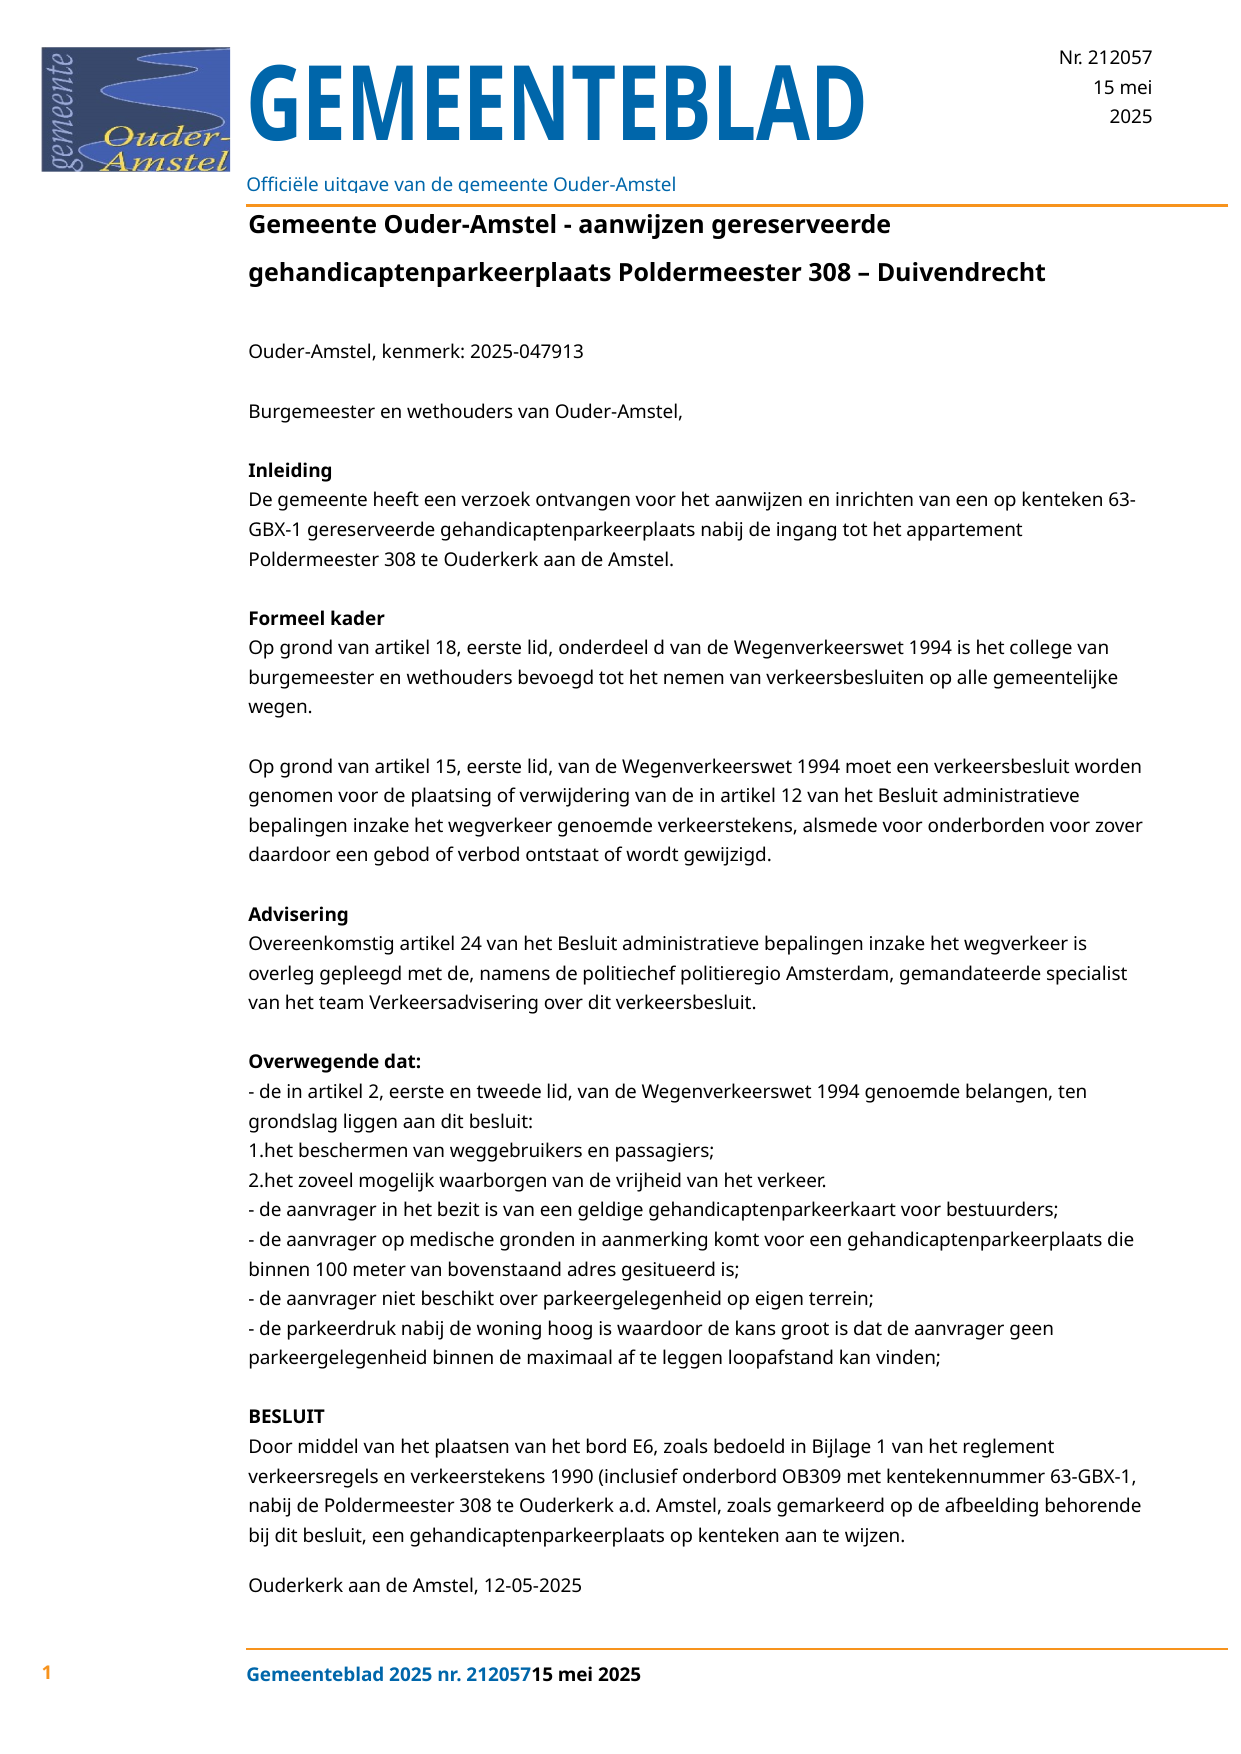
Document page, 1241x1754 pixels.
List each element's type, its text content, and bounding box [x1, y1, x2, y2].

text Door middel van het plaatsen van het bord E6, zoals bedoeld in Bijlage 1 van het reglement verkeersregels en verkeerstekens 1990 (inclusief onderbord OB309 met kentekennummer 63-GBX-1, nabij de Poldermeester 308 te Ouderkerk a.d. Amstel, zoals gemarkeerd op de afbeelding behorende bij dit besluit, een gehandicaptenparkeerplaats op kenteken aan te wijzen. [248, 1433, 1152, 1548]
text 2.het zoveel mogelijk waarborgen van de vrijheid van het verkeer. [248, 1167, 1152, 1193]
text Gemeente Ouder-Amstel - aanwijzen gereserveerde gehandicaptenparkeerplaats Poldermeester 308 – Duivendrecht [248, 207, 1152, 288]
text Op grond van artikel 18, eerste lid, onderdeel d van de Wegenverkeerswet 1994 is het college van burgemeester en wethouders bevoegd tot het nemen van verkeersbesluiten op alle gemeentelijke wegen. [248, 634, 1152, 719]
text Overwegende dat: [248, 1049, 1152, 1074]
text BESLUIT [248, 1404, 1152, 1429]
text Ouder-Amstel, kenmerk: 2025-047913 [248, 339, 1152, 364]
text De gemeente heeft een verzoek ontvangen voor het aanwijzen en inrichten van een op kenteken 63-GBX-1 gereserveerde gehandicaptenparkeerplaats nabij de ingang tot het appartement Poldermeester 308 te Ouderkerk aan de Amstel. [248, 487, 1152, 571]
text Inleiding [248, 457, 1152, 483]
text - de parkeerdruk nabij de woning hoog is waardoor de kans groot is dat de aanvrager geen parkeergelegenheid binnen de maximaal af te leggen loopafstand kan vinden; [248, 1315, 1152, 1370]
text - de aanvrager op medische gronden in aanmerking komt voor een gehandicaptenparkeerplaats die binnen 100 meter van bovenstaand adres gesitueerd is; [248, 1226, 1152, 1281]
text Advisering [248, 901, 1152, 926]
text 1.het beschermen van weggebruikers en passagiers; [248, 1137, 1152, 1163]
text Formeel kader [248, 605, 1152, 631]
text - de aanvrager niet beschikt over parkeergelegenheid op eigen terrein; [248, 1285, 1152, 1311]
text - de aanvrager in het bezit is van een geldige gehandicaptenparkeerkaart voor bestuurders; [248, 1197, 1152, 1222]
text - de in artikel 2, eerste en tweede lid, van de Wegenverkeerswet 1994 genoemde belangen, ten grondslag liggen aan dit besluit: [248, 1078, 1152, 1133]
text Overeenkomstig artikel 24 van het Besluit administratieve bepalingen inzake het wegverkeer is overleg gepleegd met de, namens de politiechef politieregio Amsterdam, gemandateerde specialist van het team Verkeersadvisering over dit verkeersbesluit. [248, 930, 1152, 1015]
text Op grond van artikel 15, eerste lid, van de Wegenverkeerswet 1994 moet een verkeersbesluit worden genomen voor de plaatsing of verwijdering van de in artikel 12 van het Besluit administratieve bepalingen inzake het wegverkeer genoemde verkeerstekens, alsmede voor onderborden voor zover daardoor een gebod of verbod ontstaat of wordt gewijzigd. [248, 753, 1152, 867]
text Ouderkerk aan de Amstel, 12-05-2025 [248, 1572, 1152, 1598]
picture [41, 47, 231, 172]
text Burgemeester en wethouders van Ouder-Amstel, [248, 398, 1152, 423]
